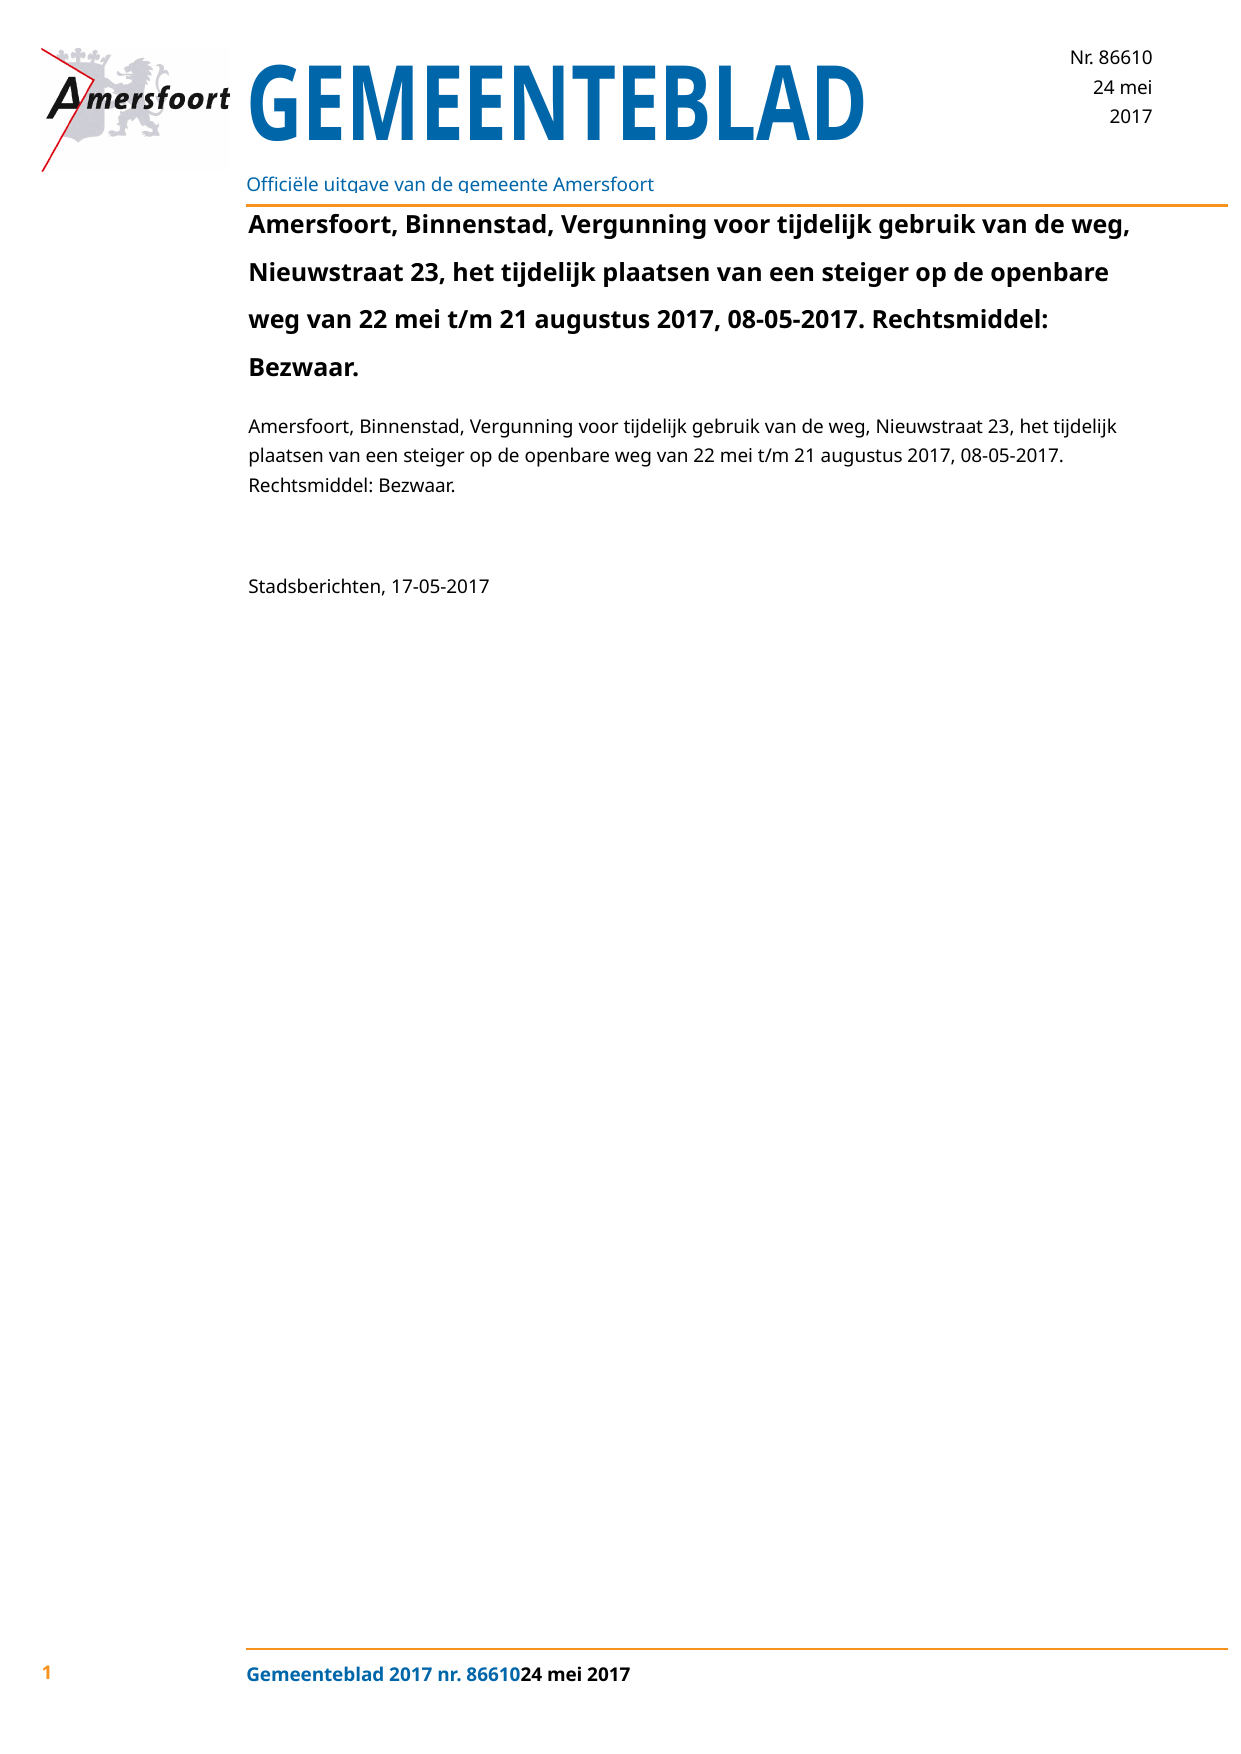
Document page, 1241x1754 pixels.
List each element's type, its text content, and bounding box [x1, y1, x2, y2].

text Amersfoort, Binnenstad, Vergunning voor tijdelijk gebruik van de weg, Nieuwstraat 23, het tijdelijk plaatsen van een steiger op de openbare weg van 22 mei t/m 21 augustus 2017, 08-05-2017. Rechtsmiddel: Bezwaar. [248, 207, 1152, 384]
text Stadsberichten, 17-05-2017 [248, 573, 1152, 599]
picture [41, 47, 231, 172]
text Amersfoort, Binnenstad, Vergunning voor tijdelijk gebruik van de weg, Nieuwstraat 23, het tijdelijk plaatsen van een steiger op de openbare weg van 22 mei t/m 21 augustus 2017, 08-05-2017. Rechtsmiddel: Bezwaar. [248, 413, 1152, 498]
